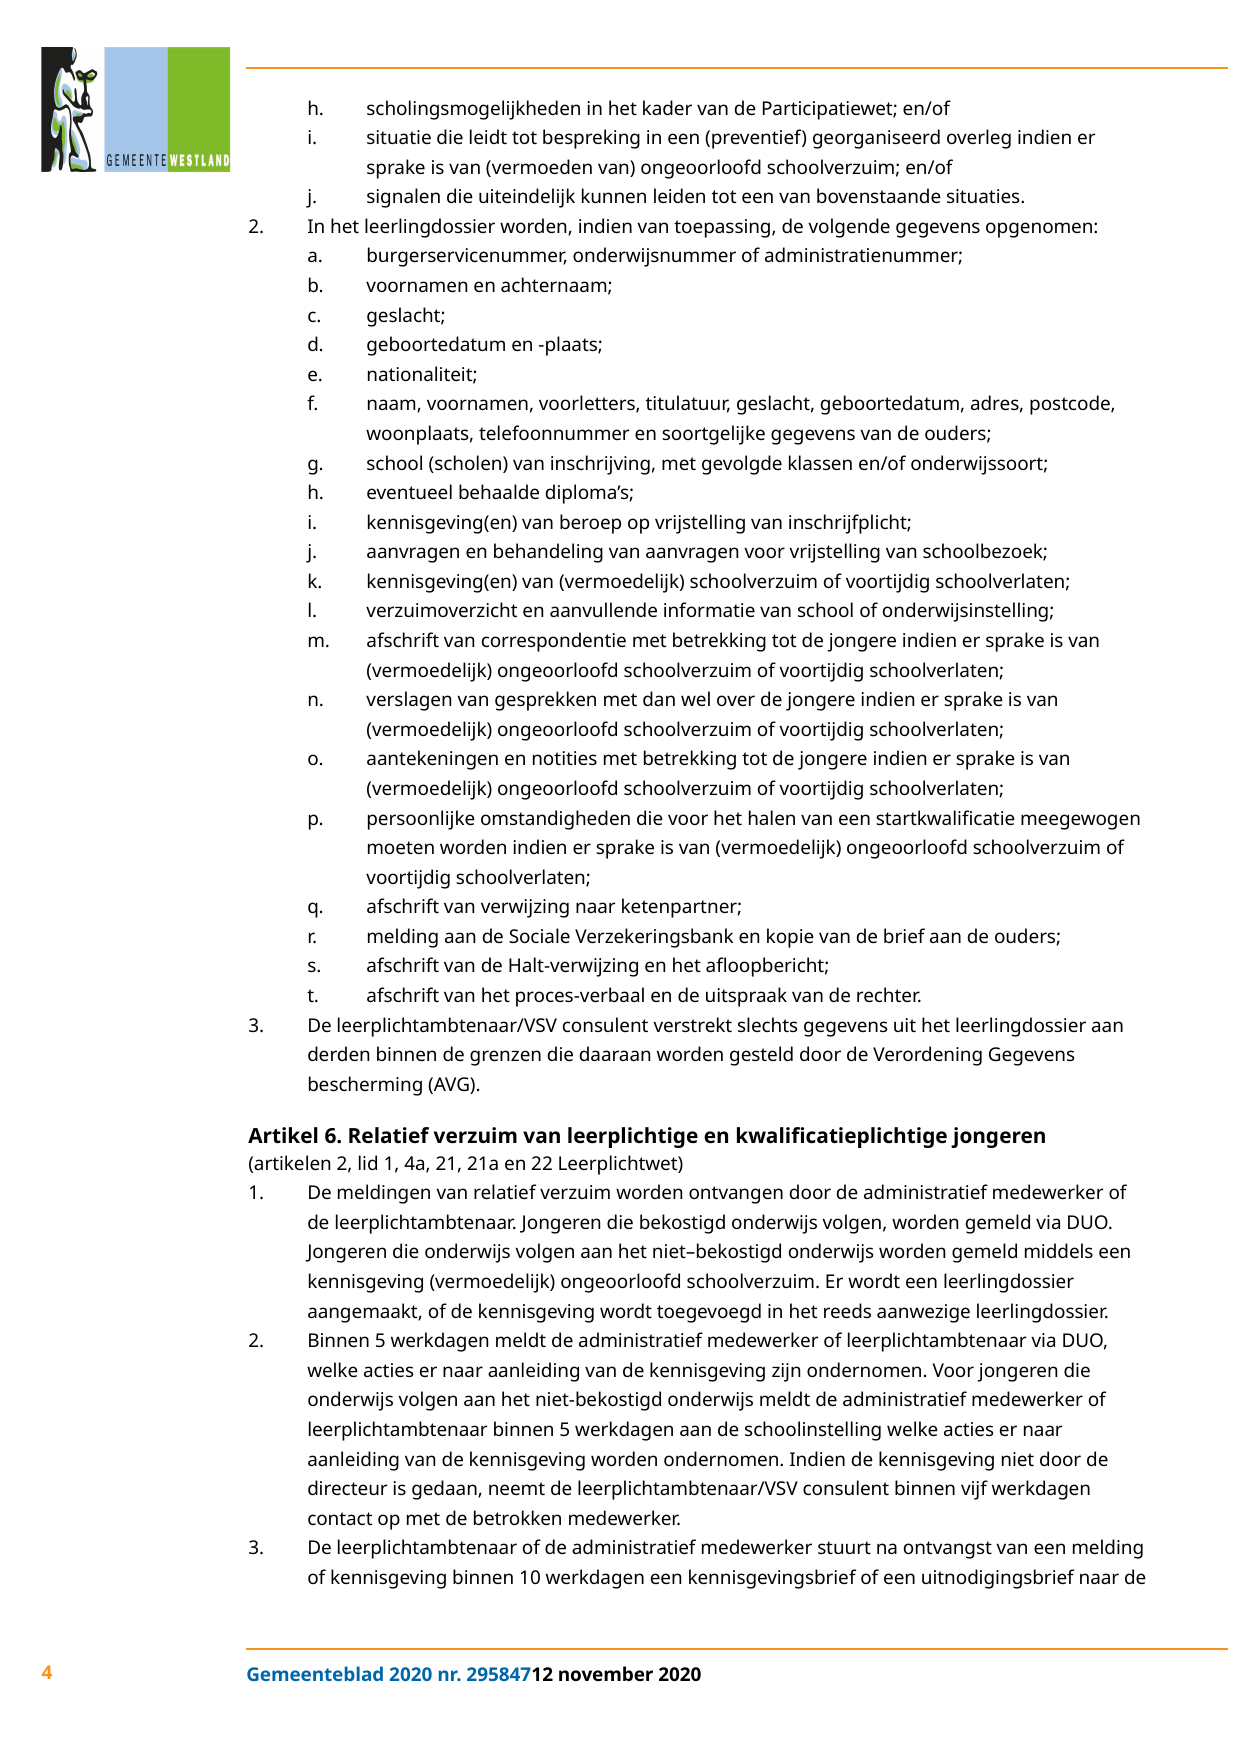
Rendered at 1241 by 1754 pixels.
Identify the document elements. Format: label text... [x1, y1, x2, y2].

list De leerplichtambtenaar of de administratief medewerker stuurt na ontvangst van een melding of kennisgeving binnen 10 werkdagen een kennisgevingsbrief of een uitnodigingsbrief naar de [248, 1534, 1152, 1590]
list In het leerlingdossier worden, indien van toepassing, de volgende gegevens opgenomen: [248, 213, 1152, 239]
text (artikelen 2, lid 1, 4a, 21, 21a en 22 Leerplichtwet) [248, 1150, 1152, 1176]
list kennisgeving(en) van (vermoedelijk) schoolverzuim of voortijdig schoolverlaten; [307, 568, 1152, 594]
list persoonlijke omstandigheden die voor het halen van een startkwalificatie meegewogen moeten worden indien er sprake is van (vermoedelijk) ongeoorloofd schoolverzuim of voortijdig schoolverlaten; [307, 805, 1152, 890]
list geboortedatum en -plaats; [307, 331, 1152, 357]
list verslagen van gesprekken met dan wel over de jongere indien er sprake is van (vermoedelijk) ongeoorloofd schoolverzuim of voortijdig schoolverlaten; [307, 686, 1152, 742]
list afschrift van verwijzing naar ketenpartner; [307, 893, 1152, 919]
list De leerplichtambtenaar/VSV consulent verstrekt slechts gegevens uit het leerlingdossier aan derden binnen de grenzen die daaraan worden gesteld door de Verordening Gegevens bescherming (AVG). [248, 1012, 1152, 1097]
list signalen die uiteindelijk kunnen leiden tot een van bovenstaande situaties. [307, 183, 1152, 209]
list naam, voornamen, voorletters, titulatuur, geslacht, geboortedatum, adres, postcode, woonplaats, telefoonnummer en soortgelijke gegevens van de ouders; [307, 391, 1152, 446]
list eventueel behaalde diploma’s; [307, 479, 1152, 505]
list Binnen 5 werkdagen meldt de administratief medewerker of leerplichtambtenaar via DUO, welke acties er naar aanleiding van de kennisgeving zijn ondernomen. Voor jongeren die onderwijs volgen aan het niet-bekostigd onderwijs meldt de administratief medewerker of leerplichtambtenaar binnen 5 werkdagen aan de schoolinstelling welke acties er naar aanleiding van de kennisgeving worden ondernomen. Indien de kennisgeving niet door de directeur is gedaan, neemt de leerplichtambtenaar/VSV consulent binnen vijf werkdagen contact op met de betrokken medewerker. [248, 1327, 1152, 1531]
list kennisgeving(en) van beroep op vrijstelling van inschrijfplicht; [307, 509, 1152, 535]
picture [41, 47, 231, 172]
list afschrift van correspondentie met betrekking tot de jongere indien er sprake is van (vermoedelijk) ongeoorloofd schoolverzuim of voortijdig schoolverlaten; [307, 627, 1152, 683]
list voornamen en achternaam; [307, 272, 1152, 298]
list De meldingen van relatief verzuim worden ontvangen door de administratief medewerker of de leerplichtambtenaar. Jongeren die bekostigd onderwijs volgen, worden gemeld via DUO. Jongeren die onderwijs volgen aan het niet–bekostigd onderwijs worden gemeld middels een kennisgeving (vermoedelijk) ongeoorloofd schoolverzuim. Er wordt een leerlingdossier aangemaakt, of de kennisgeving wordt toegevoegd in het reeds aanwezige leerlingdossier. [248, 1179, 1152, 1323]
list nationaliteit; [307, 361, 1152, 387]
list scholingsmogelijkheden in het kader van de Participatiewet; en/of [307, 95, 1152, 121]
list situatie die leidt tot bespreking in een (preventief) georganiseerd overleg indien er sprake is van (vermoeden van) ongeoorloofd schoolverzuim; en/of [307, 124, 1152, 180]
list afschrift van het proces-verbaal en de uitspraak van de rechter. [307, 982, 1152, 1008]
list melding aan de Sociale Verzekeringsbank en kopie van de brief aan de ouders; [307, 923, 1152, 949]
list aantekeningen en notities met betrekking tot de jongere indien er sprake is van (vermoedelijk) ongeoorloofd schoolverzuim of voortijdig schoolverlaten; [307, 746, 1152, 801]
list burgerservicenummer, onderwijsnummer of administratienummer; [307, 243, 1152, 268]
list verzuimoverzicht en aanvullende informatie van school of onderwijsinstelling; [307, 598, 1152, 623]
list school (scholen) van inschrijving, met gevolgde klassen en/of onderwijssoort; [307, 450, 1152, 476]
list afschrift van de Halt-verwijzing en het afloopbericht; [307, 953, 1152, 978]
list geslacht; [307, 302, 1152, 328]
list aanvragen en behandeling van aanvragen voor vrijstelling van schoolbezoek; [307, 538, 1152, 564]
text Artikel 6. Relatief verzuim van leerplichtige en kwalificatieplichtige jongeren [248, 1121, 1152, 1150]
